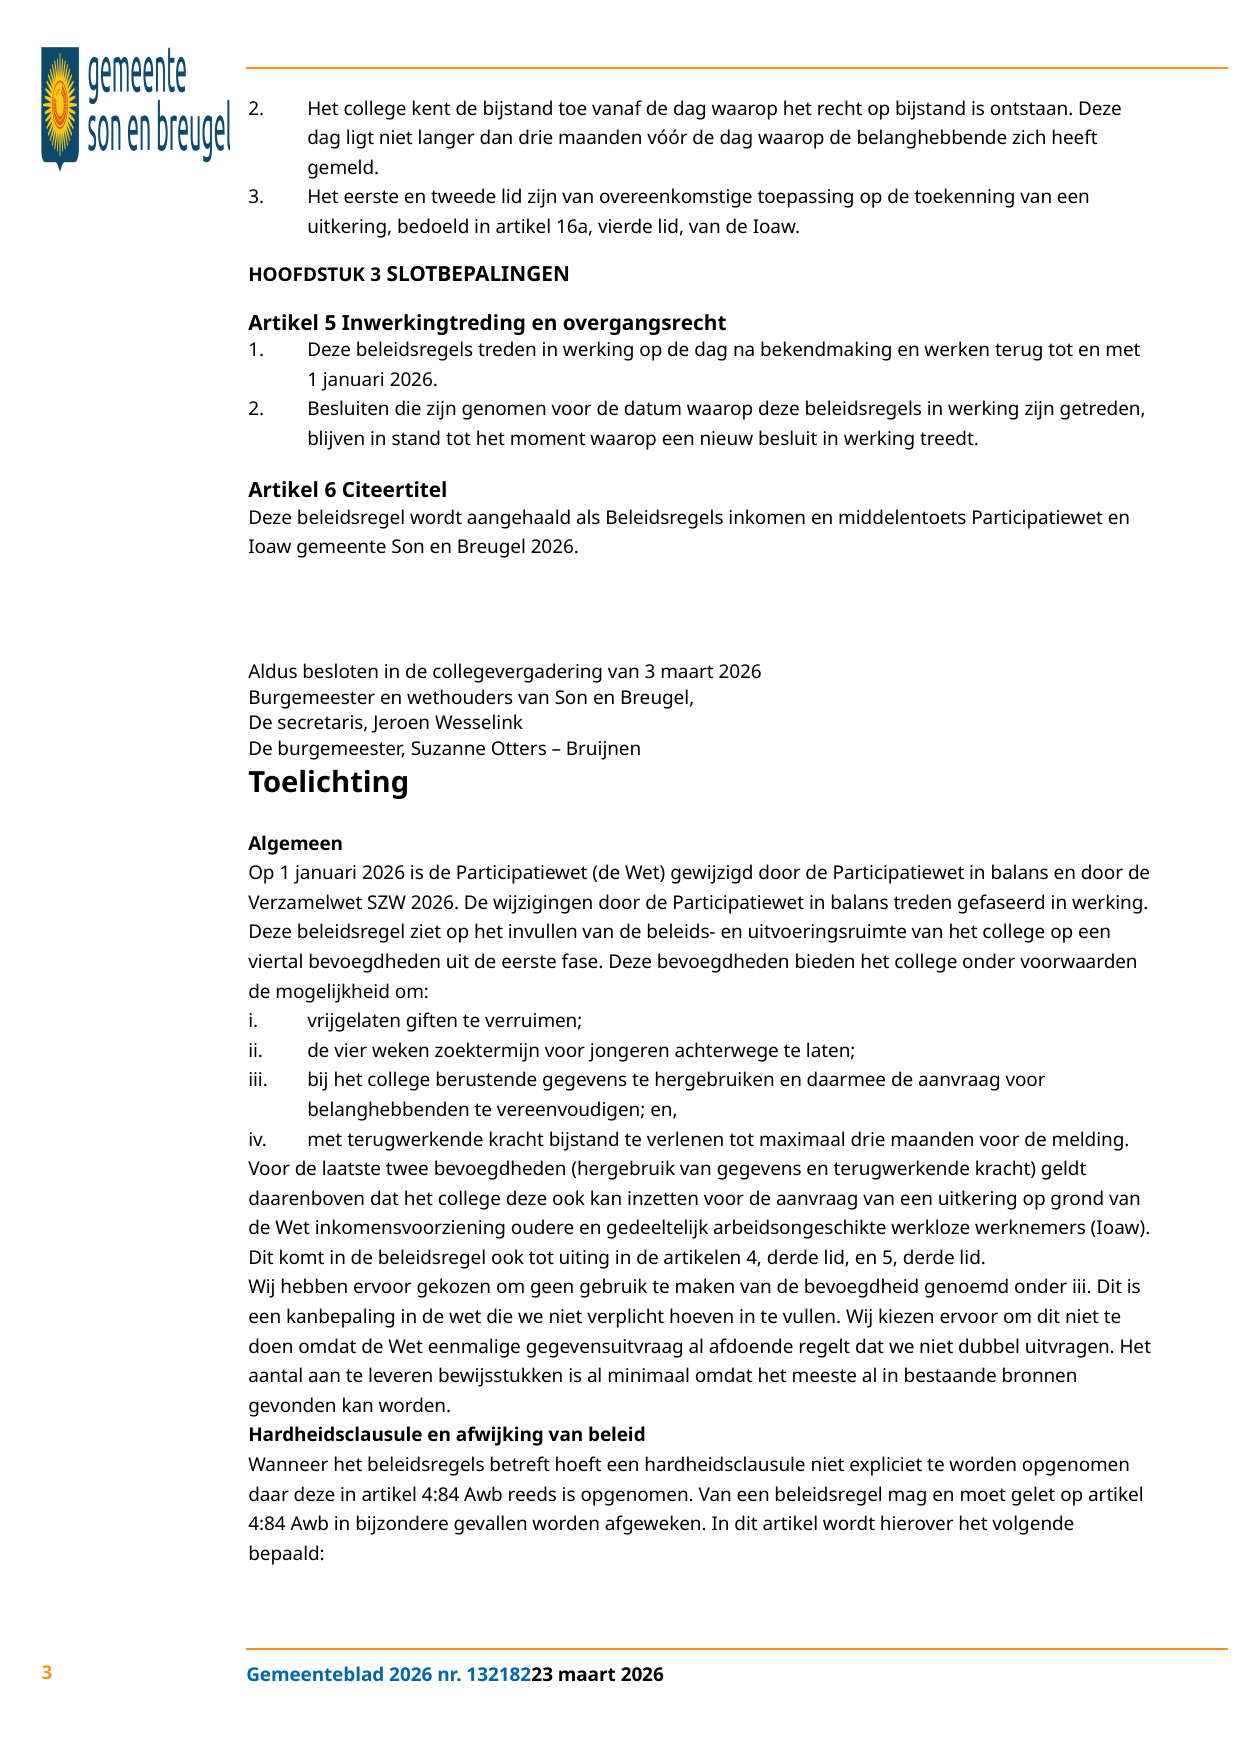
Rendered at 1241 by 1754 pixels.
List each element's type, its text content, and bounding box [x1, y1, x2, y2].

list Besluiten die zijn genomen voor de datum waarop deze beleidsregels in werking zijn getreden, blijven in stand tot het moment waarop een nieuw besluit in werking treedt. [248, 396, 1152, 451]
text Op 1 januari 2026 is de Participatiewet (de Wet) gewijzigd door de Participatiewet in balans en door de Verzamelwet SZW 2026. De wijzigingen door de Participatiewet in balans treden gefaseerd in werking. Deze beleidsregel ziet op het invullen van de beleids- en uitvoeringsruimte van het college op een viertal bevoegdheden uit de eerste fase. Deze bevoegdheden bieden het college onder voorwaarden de mogelijkheid om: [248, 859, 1152, 1003]
text Hardheidsclausule en afwijking van beleid [248, 1422, 1152, 1447]
list Het college kent de bijstand toe vanaf de dag waarop het recht op bijstand is ontstaan. Deze dag ligt niet langer dan drie maanden vóór de dag waarop de belanghebbende zich heeft gemeld. [248, 95, 1152, 180]
list vrijgelaten giften te verruimen; [248, 1007, 1152, 1033]
text Aldus besloten in de collegevergadering van 3 maart 2026 [248, 658, 1152, 684]
text HOOFDSTUK 3 SLOTBEPALINGEN [248, 259, 1152, 287]
text Toelichting [248, 761, 1152, 801]
list bij het college berustende gegevens te hergebruiken en daarmee de aanvraag voor belanghebbenden te vereenvoudigen; en, [248, 1067, 1152, 1122]
text Algemeen [248, 830, 1152, 856]
list Het eerste en tweede lid zijn van overeenkomstige toepassing op de toekenning van een uitkering, bedoeld in artikel 16a, vierde lid, van de Ioaw. [248, 183, 1152, 239]
list Deze beleidsregels treden in werking op de dag na bekendmaking en werken terug tot en met 1 januari 2026. [248, 336, 1152, 392]
text Wij hebben ervoor gekozen om geen gebruik te maken van de bevoegdheid genoemd onder iii. Dit is een kanbepaling in de wet die we niet verplicht hoeven in te vullen. Wij kiezen ervoor om dit niet te doen omdat de Wet eenmalige gegevensuitvraag al afdoende regelt dat we niet dubbel uitvragen. Het aantal aan te leveren bewijsstukken is al minimaal omdat het meeste al in bestaande bronnen gevonden kan worden. [248, 1274, 1152, 1418]
text Burgemeester en wethouders van Son en Breugel, [248, 684, 1152, 709]
text Artikel 6 Citeertitel [248, 476, 1152, 504]
text Deze beleidsregel wordt aangehaald als Beleidsregels inkomen en middelentoets Participatiewet en Ioaw gemeente Son en Breugel 2026. [248, 504, 1152, 559]
text Artikel 5 Inwerkingtreding en overgangsrecht [248, 308, 1152, 336]
text Wanneer het beleidsregels betreft hoeft een hardheidsclausule niet expliciet te worden opgenomen daar deze in artikel 4:84 Awb reeds is opgenomen. Van een beleidsregel mag en moet gelet op artikel 4:84 Awb in bijzondere gevallen worden afgeweken. In dit artikel wordt hierover het volgende bepaald: [248, 1451, 1152, 1566]
picture [41, 47, 231, 172]
text Voor de laatste twee bevoegdheden (hergebruik van gegevens en terugwerkende kracht) geldt daarenboven dat het college deze ook kan inzetten voor de aanvraag van een uitkering op grond van de Wet inkomensvoorziening oudere en gedeeltelijk arbeidsongeschikte werkloze werknemers (Ioaw). Dit komt in de beleidsregel ook tot uiting in de artikelen 4, derde lid, en 5, derde lid. [248, 1155, 1152, 1270]
list met terugwerkende kracht bijstand te verlenen tot maximaal drie maanden voor de melding. [248, 1126, 1152, 1151]
text De secretaris, Jeroen Wesselink [248, 709, 1152, 735]
list de vier weken zoektermijn voor jongeren achterwege te laten; [248, 1037, 1152, 1063]
text De burgemeester, Suzanne Otters – Bruijnen [248, 735, 1152, 761]
